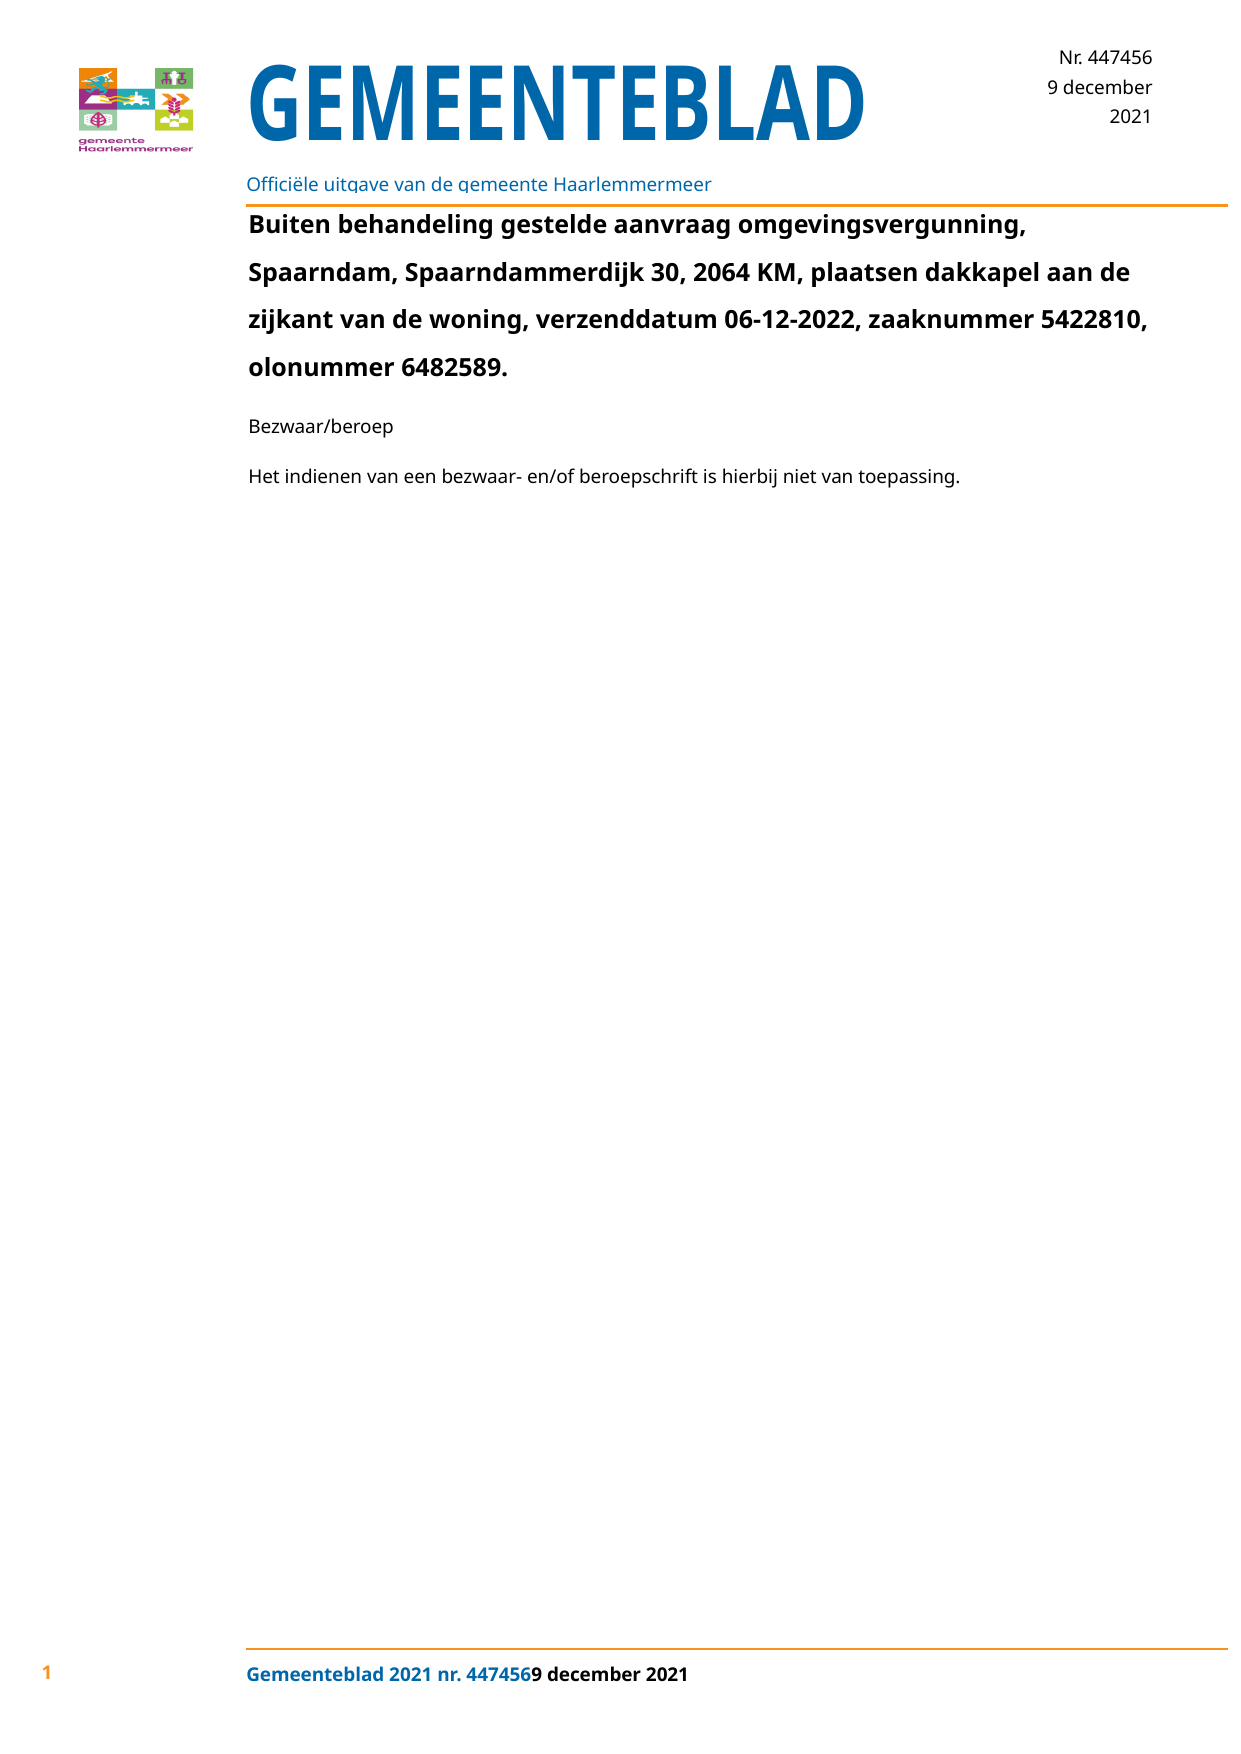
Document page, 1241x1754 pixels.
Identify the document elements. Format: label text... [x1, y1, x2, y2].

text Het indienen van een bezwaar- en/of beroepschrift is hierbij niet van toepassing. [248, 463, 1152, 489]
text Bezwaar/beroep [248, 413, 1152, 439]
text Buiten behandeling gestelde aanvraag omgevingsvergunning, Spaarndam, Spaarndammerdijk 30, 2064 KM, plaatsen dakkapel aan de zijkant van de woning, verzenddatum 06-12-2022, zaaknummer 5422810, olonummer 6482589. [248, 207, 1152, 384]
picture [41, 47, 231, 172]
